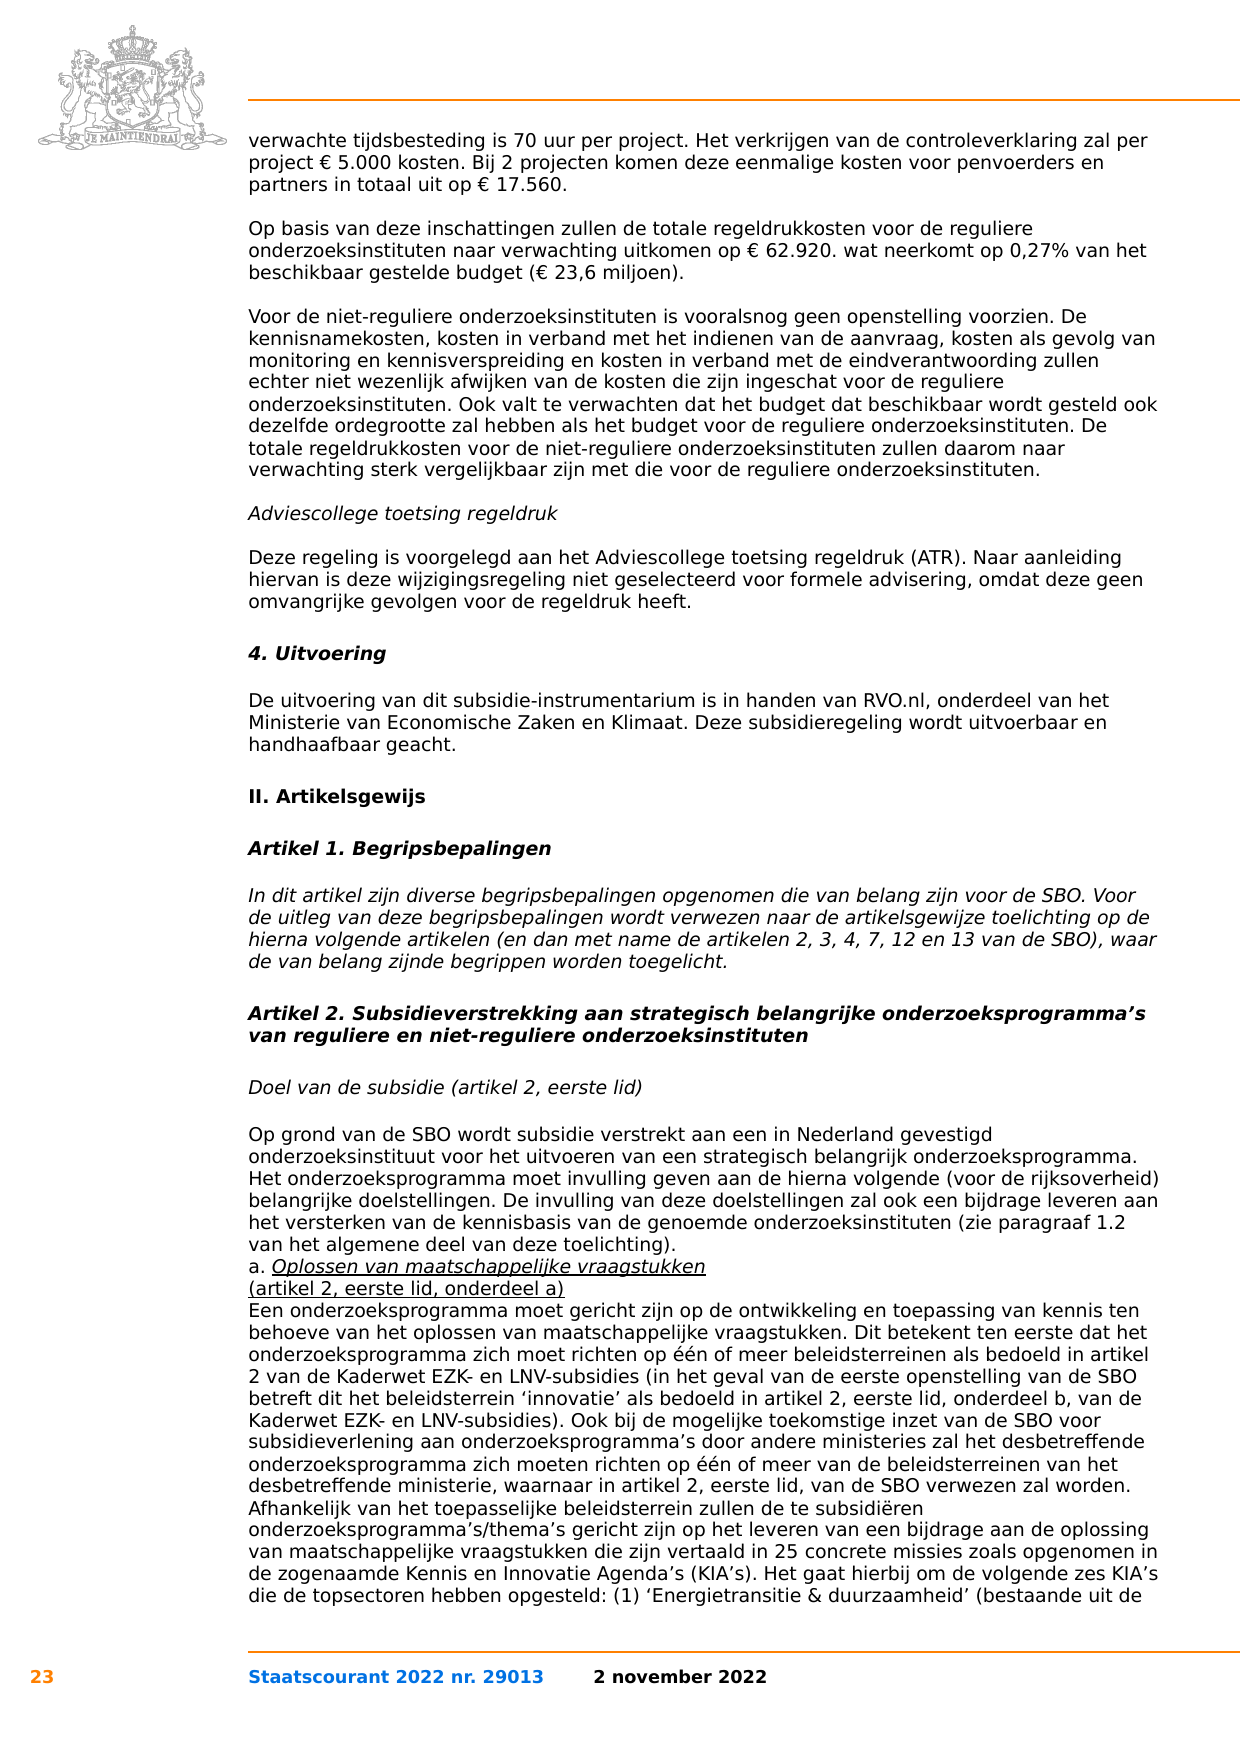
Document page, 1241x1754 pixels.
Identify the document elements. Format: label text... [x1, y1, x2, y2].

subtitle Adviescollege toetsing regeldruk [248, 503, 1163, 525]
text Deze regeling is voorgelegd aan het Adviescollege toetsing regeldruk (ATR). Naar aanleiding hiervan is deze wijzigingsregeling niet geselecteerd voor formele advisering, omdat deze geen omvangrijke gevolgen voor de regeldruk heeft. [248, 547, 1163, 613]
text De uitvoering van dit subsidie-instrumentarium is in handen van RVO.nl, onderdeel van het Ministerie van Economische Zaken en Klimaat. Deze subsidieregeling wordt uitvoerbaar en handhaafbaar geacht. [248, 690, 1163, 756]
subtitle Artikel 2. Subsidieverstrekking aan strategisch belangrijke onderzoeksprogramma’s van reguliere en niet-reguliere onderzoeksinstituten [248, 1003, 1163, 1047]
subtitle Doel van de subsidie (artikel 2, eerste lid) [248, 1077, 1163, 1099]
text Op grond van de SBO wordt subsidie verstrekt aan een in Nederland gevestigd onderzoeksinstituut voor het uitvoeren van een strategisch belangrijk onderzoeksprogramma. Het onderzoeksprogramma moet invulling geven aan de hierna volgende (voor de rijksoverheid) belangrijke doelstellingen. De invulling van deze doelstellingen zal ook een bijdrage leveren aan het versterken van de kennisbasis van de genoemde onderzoeksinstituten (zie paragraaf 1.2 van het algemene deel van deze toelichting). [248, 1124, 1163, 1256]
text a. Oplossen van maatschappelijke vraagstukken [248, 1256, 1163, 1278]
picture [38, 25, 227, 150]
text Afhankelijk van het toepasselijke beleidsterrein zullen de te subsidiëren onderzoeksprogramma’s/thema’s gericht zijn op het leveren van een bijdrage aan de oplossing van maatschappelijke vraagstukken die zijn vertaald in 25 concrete missies zoals opgenomen in de zogenaamde Kennis en Innovatie Agenda’s (KIA’s). Het gaat hierbij om de volgende zes KIA’s die de topsectoren hebben opgesteld: (1) ‘Energietransitie & duurzaamheid’ (bestaande uit de [248, 1497, 1163, 1607]
text verwachte tijdsbesteding is 70 uur per project. Het verkrijgen van de controleverklaring zal per project € 5.000 kosten. Bij 2 projecten komen deze eenmalige kosten voor penvoerders en partners in totaal uit op € 17.560. [248, 130, 1163, 196]
subtitle Artikel 1. Begripsbepalingen [248, 838, 1163, 860]
subtitle 4. Uitvoering [248, 643, 1163, 665]
text Voor de niet-reguliere onderzoeksinstituten is vooralsnog geen openstelling voorzien. De kennisnamekosten, kosten in verband met het indienen van de aanvraag, kosten als gevolg van monitoring en kennisverspreiding en kosten in verband met de eindverantwoording zullen echter niet wezenlijk afwijken van de kosten die zijn ingeschat voor de reguliere onderzoeksinstituten. Ook valt te verwachten dat het budget dat beschikbaar wordt gesteld ook dezelfde ordegrootte zal hebben als het budget voor de reguliere onderzoeksinstituten. De totale regeldrukkosten voor de niet-reguliere onderzoeksinstituten zullen daarom naar verwachting sterk vergelijkbaar zijn met die voor de reguliere onderzoeksinstituten. [248, 306, 1163, 481]
text Op basis van deze inschattingen zullen de totale regeldrukkosten voor de reguliere onderzoeksinstituten naar verwachting uitkomen op € 62.920. wat neerkomt op 0,27% van het beschikbaar gestelde budget (€ 23,6 miljoen). [248, 218, 1163, 284]
text (artikel 2, eerste lid, onderdeel a) [248, 1278, 1163, 1299]
text In dit artikel zijn diverse begripsbepalingen opgenomen die van belang zijn voor de SBO. Voor de uitleg van deze begripsbepalingen wordt verwezen naar de artikelsgewijze toelichting op de hierna volgende artikelen (en dan met name de artikelen 2, 3, 4, 7, 12 en 13 van de SBO), waar de van belang zijnde begrippen worden toegelicht. [248, 885, 1163, 973]
text Een onderzoeksprogramma moet gericht zijn op de ontwikkeling en toepassing van kennis ten behoeve van het oplossen van maatschappelijke vraagstukken. Dit betekent ten eerste dat het onderzoeksprogramma zich moet richten op één of meer beleidsterreinen als bedoeld in artikel 2 van de Kaderwet EZK- en LNV-subsidies (in het geval van de eerste openstelling van de SBO betreft dit het beleidsterrein ‘innovatie’ als bedoeld in artikel 2, eerste lid, onderdeel b, van de Kaderwet EZK- en LNV-subsidies). Ook bij de mogelijke toekomstige inzet van de SBO voor subsidieverlening aan onderzoeksprogramma’s door andere ministeries zal het desbetreffende onderzoeksprogramma zich moeten richten op één of meer van de beleidsterreinen van het desbetreffende ministerie, waarnaar in artikel 2, eerste lid, van de SBO verwezen zal worden. [248, 1299, 1163, 1497]
subtitle II. Artikelsgewijs [248, 786, 1163, 808]
